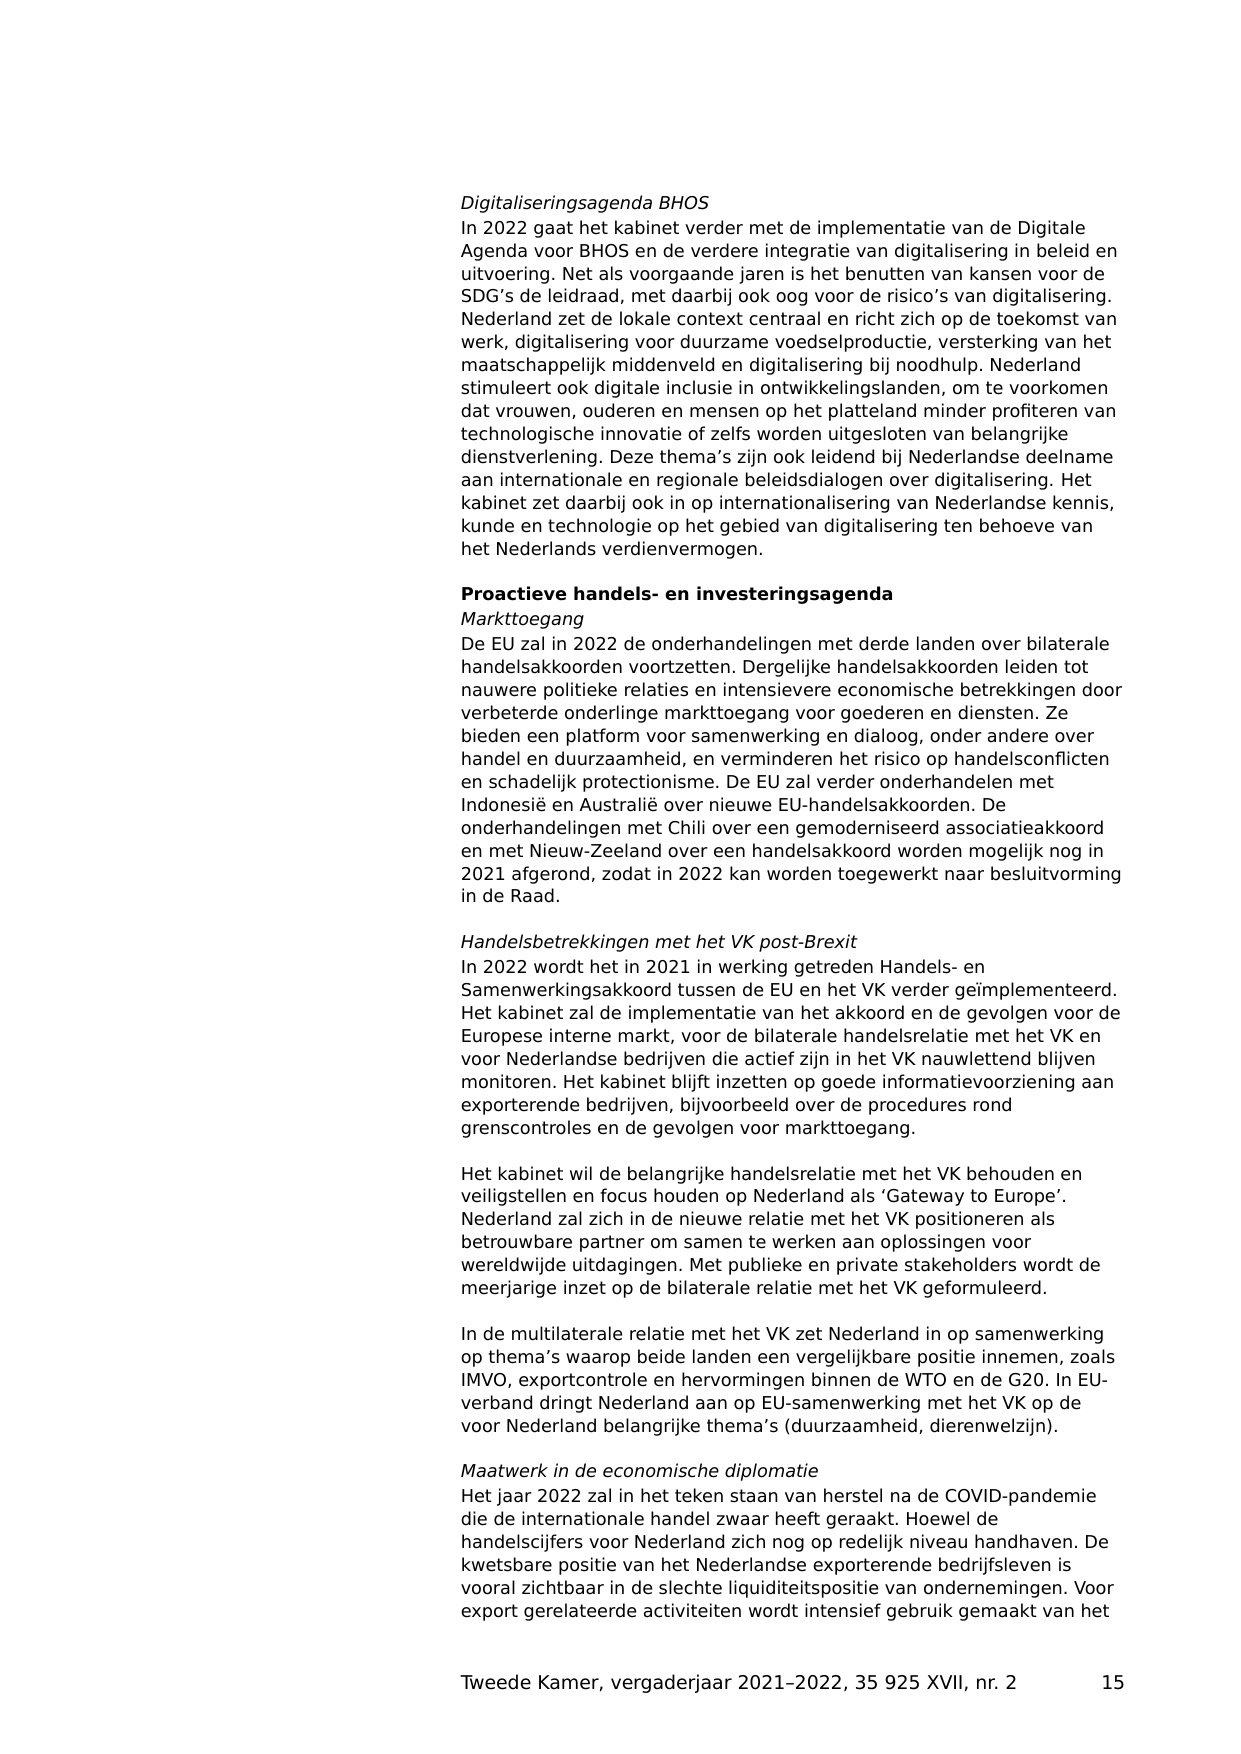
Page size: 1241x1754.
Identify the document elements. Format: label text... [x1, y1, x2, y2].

text Digitaliseringsagenda BHOS [461, 191, 1125, 214]
text De EU zal in 2022 de onderhandelingen met derde landen over bilaterale handelsakkoorden voortzetten. Dergelijke handelsakkoorden leiden tot nauwere politieke relaties en intensievere economische betrekkingen door verbeterde onderlinge markttoegang voor goederen en diensten. Ze bieden een platform voor samenwerking en dialoog, onder andere over handel en duurzaamheid, en verminderen het risico op handelsconflicten en schadelijk protectionisme. De EU zal verder onderhandelen met Indonesië en Australië over nieuwe EU-handelsakkoorden. De onderhandelingen met Chili over een gemoderniseerd associatieakkoord en met Nieuw-Zeeland over een handelsakkoord worden mogelijk nog in 2021 afgerond, zodat in 2022 kan worden toegewerkt naar besluitvorming in de Raad. [461, 632, 1125, 907]
text In de multilaterale relatie met het VK zet Nederland in op samenwerking op thema’s waarop beide landen een vergelijkbare positie innemen, zoals IMVO, exportcontrole en hervormingen binnen de WTO en de G20. In EU-verband dringt Nederland aan op EU-samenwerking met het VK op de voor Nederland belangrijke thema’s (duurzaamheid, dierenwelzijn). [461, 1322, 1125, 1437]
text In 2022 gaat het kabinet verder met de implementatie van de Digitale Agenda voor BHOS en de verdere integratie van digitalisering in beleid en uitvoering. Net als voorgaande jaren is het benutten van kansen voor de SDG’s de leidraad, met daarbij ook oog voor de risico’s van digitalisering. Nederland zet de lokale context centraal en richt zich op de toekomst van werk, digitalisering voor duurzame voedselproductie, versterking van het maatschappelijk middenveld en digitalisering bij noodhulp. Nederland stimuleert ook digitale inclusie in ontwikkelingslanden, om te voorkomen dat vrouwen, ouderen en mensen op het platteland minder profiteren van technologische innovatie of zelfs worden uitgesloten van belangrijke dienstverlening. Deze thema’s zijn ook leidend bij Nederlandse deelname aan internationale en regionale beleidsdialogen over digitalisering. Het kabinet zet daarbij ook in op internationalisering van Nederlandse kennis, kunde en technologie op het gebied van digitalisering ten behoeve van het Nederlands verdienvermogen. [461, 216, 1125, 559]
text Handelsbetrekkingen met het VK post-Brexit [461, 930, 1125, 953]
text Het jaar 2022 zal in het teken staan van herstel na de COVID-pandemie die de internationale handel zwaar heeft geraakt. Hoewel de handelscijfers voor Nederland zich nog op redelijk niveau handhaven. De kwetsbare positie van het Nederlandse exporterende bedrijfsleven is vooral zichtbaar in de slechte liquiditeitspositie van ondernemingen. Voor export gerelateerde activiteiten wordt intensief gebruik gemaakt van het [461, 1484, 1125, 1622]
text Maatwerk in de economische diplomatie [461, 1459, 1125, 1482]
text Het kabinet wil de belangrijke handelsrelatie met het VK behouden en veiligstellen en focus houden op Nederland als ‘Gateway to Europe’. Nederland zal zich in de nieuwe relatie met het VK positioneren als betrouwbare partner om samen te werken aan oplossingen voor wereldwijde uitdagingen. Met publieke en private stakeholders wordt de meerjarige inzet op de bilaterale relatie met het VK geformuleerd. [461, 1162, 1125, 1299]
text Proactieve handels- en investeringsagenda [461, 582, 1125, 605]
text In 2022 wordt het in 2021 in werking getreden Handels- en Samenwerkingsakkoord tussen de EU en het VK verder geïmplementeerd. Het kabinet zal de implementatie van het akkoord en de gevolgen voor de Europese interne markt, voor de bilaterale handelsrelatie met het VK en voor Nederlandse bedrijven die actief zijn in het VK nauwlettend blijven monitoren. Het kabinet blijft inzetten op goede informatievoorziening aan exporterende bedrijven, bijvoorbeeld over de procedures rond grenscontroles en de gevolgen voor markttoegang. [461, 955, 1125, 1139]
text Markttoegang [461, 607, 1125, 630]
